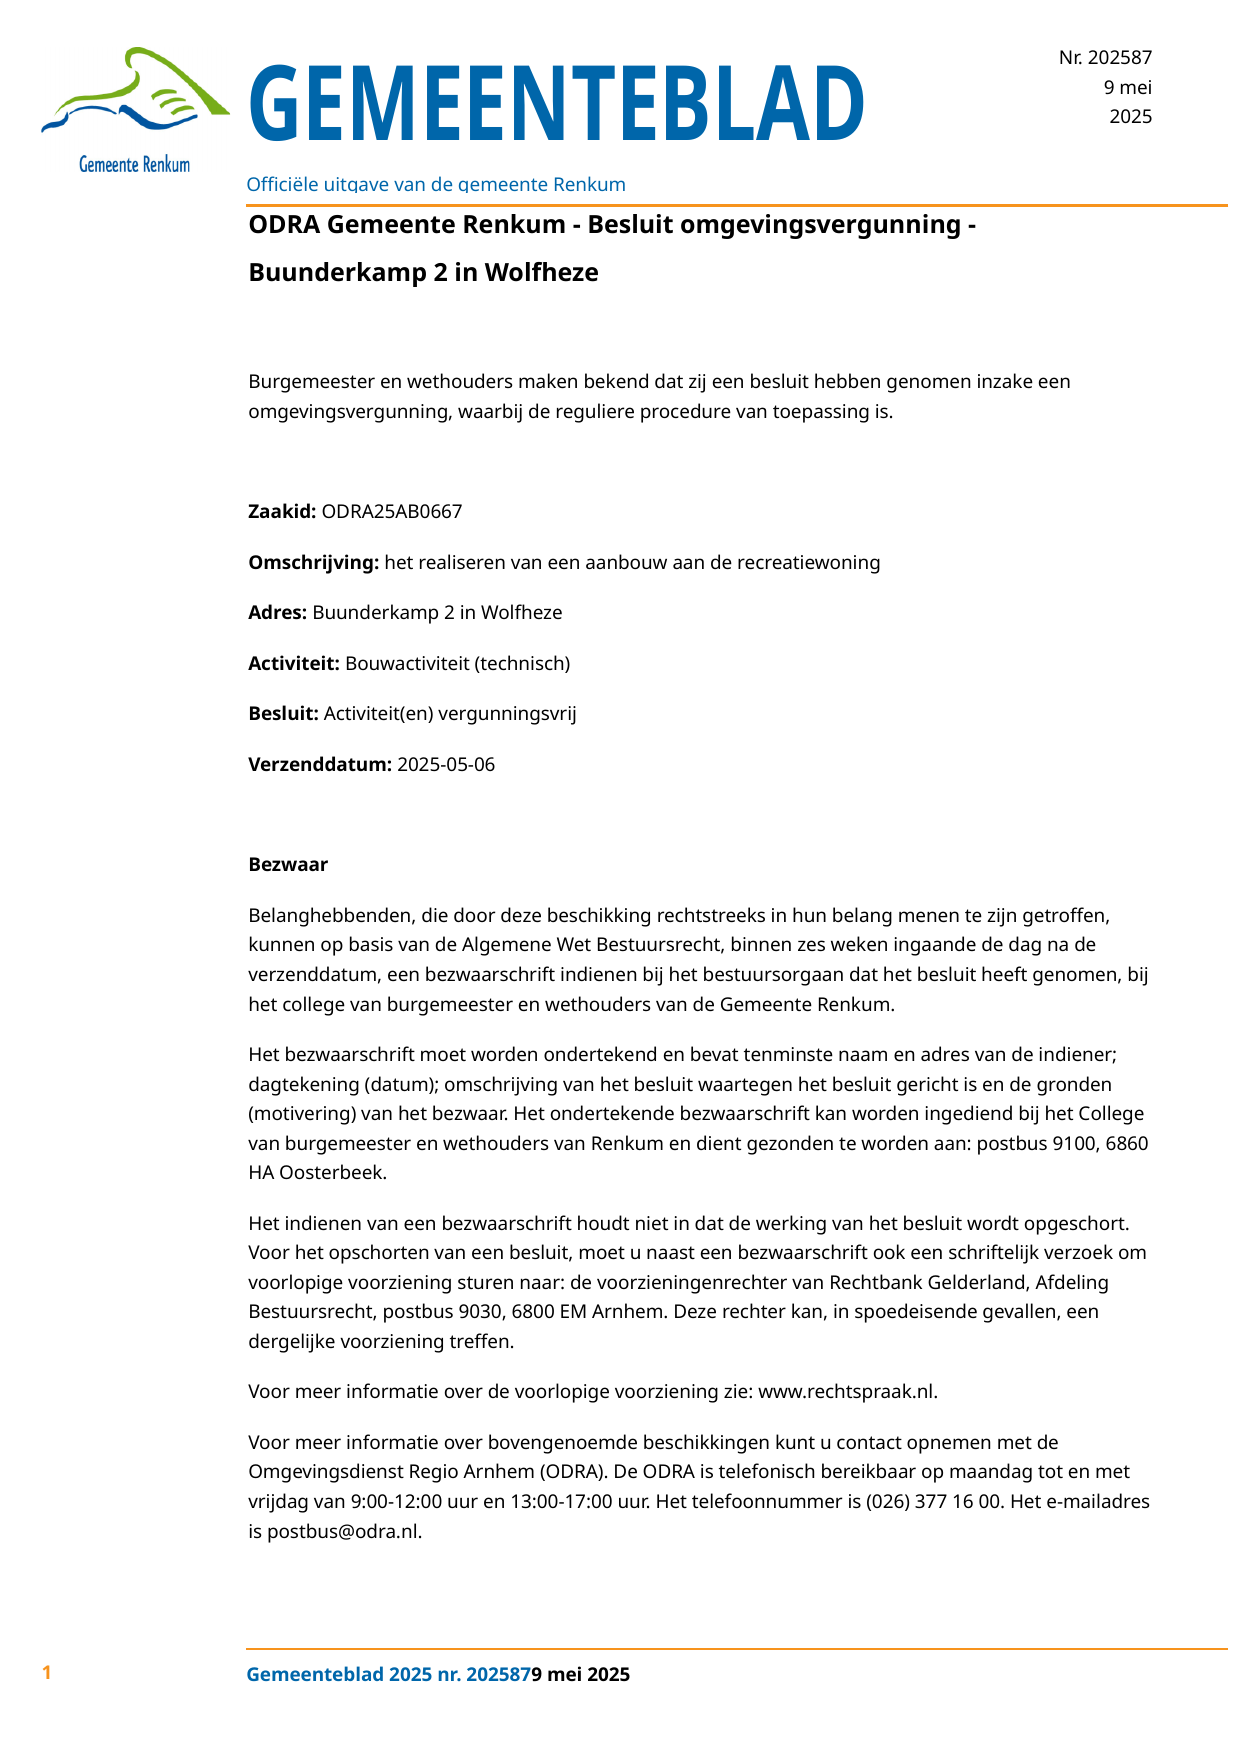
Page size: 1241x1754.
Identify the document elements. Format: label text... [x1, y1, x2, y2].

text Voor meer informatie over de voorlopige voorziening zie: www.rechtspraak.nl. [248, 1379, 1152, 1404]
text Burgemeester en wethouders maken bekend dat zij een besluit hebben genomen inzake een omgevingsvergunning, waarbij de reguliere procedure van toepassing is. [248, 368, 1152, 424]
text Het indienen van een bezwaarschrift houdt niet in dat de werking van het besluit wordt opgeschort. Voor het opschorten van een besluit, moet u naast een bezwaarschrift ook een schriftelijk verzoek om voorlopige voorziening sturen naar: de voorzieningenrechter van Rechtbank Gelderland, Afdeling Bestuursrecht, postbus 9030, 6800 EM Arnhem. Deze rechter kan, in spoedeisende gevallen, een dergelijke voorziening treffen. [248, 1210, 1152, 1354]
picture [41, 47, 231, 172]
text Besluit: Activiteit(en) vergunningsvrij [248, 700, 1152, 726]
text Het bezwaarschrift moet worden ondertekend en bevat tenminste naam en adres van de indiener; dagtekening (datum); omschrijving van het besluit waartegen het besluit gericht is en de gronden (motivering) van het bezwaar. Het ondertekende bezwaarschrift kan worden ingediend bij het College van burgemeester en wethouders van Renkum en dient gezonden te worden aan: postbus 9100, 6860 HA Oosterbeek. [248, 1041, 1152, 1185]
text Bezwaar [248, 852, 1152, 877]
text Verzenddatum: 2025-05-06 [248, 751, 1152, 777]
text Zaakid: ODRA25AB0667 [248, 499, 1152, 524]
text ODRA Gemeente Renkum - Besluit omgevingsvergunning - Buunderkamp 2 in Wolfheze [248, 207, 1152, 288]
text Adres: Buunderkamp 2 in Wolfheze [248, 599, 1152, 625]
text Belanghebbenden, die door deze beschikking rechtstreeks in hun belang menen te zijn getroffen, kunnen op basis van de Algemene Wet Bestuursrecht, binnen zes weken ingaande de dag na de verzenddatum, een bezwaarschrift indienen bij het bestuursorgaan dat het besluit heeft genomen, bij het college van burgemeester en wethouders van de Gemeente Renkum. [248, 902, 1152, 1017]
text Activiteit: Bouwactiviteit (technisch) [248, 650, 1152, 676]
text Voor meer informatie over bovengenoemde beschikkingen kunt u contact opnemen met de Omgevingsdienst Regio Arnhem (ODRA). De ODRA is telefonisch bereikbaar op maandag tot en met vrijdag van 9:00-12:00 uur en 13:00-17:00 uur. Het telefoonnummer is (026) 377 16 00. Het e-mailadres is postbus@odra.nl. [248, 1429, 1152, 1544]
text Omschrijving: het realiseren van een aanbouw aan de recreatiewoning [248, 549, 1152, 575]
